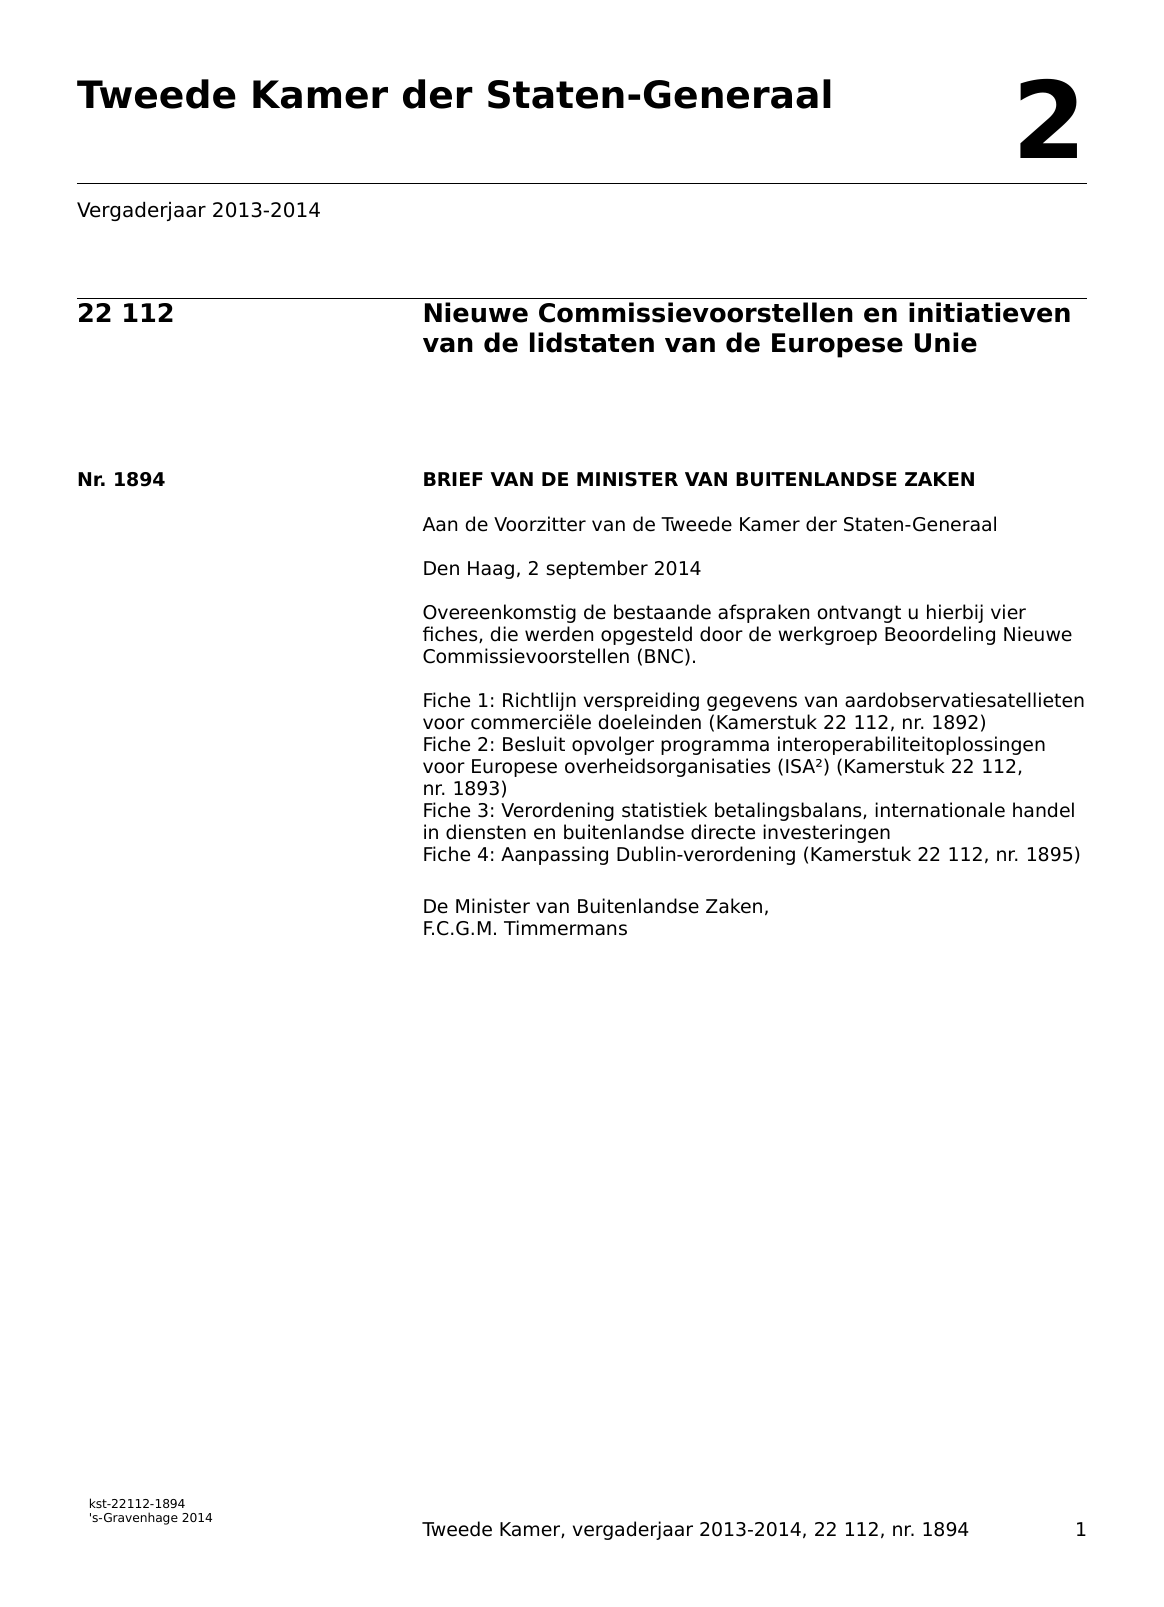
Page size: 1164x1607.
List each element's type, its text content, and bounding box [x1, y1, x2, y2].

text Den Haag, 2 september 2014 [422, 558, 1087, 580]
table_cell Vergaderjaar 2013-2014 [77, 184, 1087, 298]
text kst-22112-1894 [88, 1497, 323, 1511]
text Fiche 1: Richtlijn verspreiding gegevens van aardobservatiesatellieten voor commerciële doeleinden (Kamerstuk 22 112, nr. 1892) [422, 690, 1087, 734]
text Fiche 2: Besluit opvolger programma interoperabiliteitoplossingen voor Europese overheidsorganisaties (ISA²) (Kamerstuk 22 112, nr. 1893) [422, 734, 1087, 800]
table_header 2 [886, 59, 1087, 183]
text De Minister van Buitenlandse Zaken, F.C.G.M. Timmermans [422, 896, 1087, 940]
text Fiche 3: Verordening statistiek betalingsbalans, internationale handel in diensten en buitenlandse directe investeringen [422, 800, 1087, 844]
subtitle Nr. 1894 BRIEF VAN DE MINISTER VAN BUITENLANDSE ZAKEN [77, 469, 1087, 491]
text Overeenkomstig de bestaande afspraken ontvangt u hierbij vier fiches, die werden opgesteld door de werkgroep Beoordeling Nieuwe Commissievoorstellen (BNC). [422, 602, 1087, 668]
subtitle 22 112 Nieuwe Commissievoorstellen en initiatieven van de lidstaten van de Europese Unie [77, 299, 1087, 358]
text 's-Gravenhage 2014 [88, 1511, 323, 1525]
text Aan de Voorzitter van de Tweede Kamer der Staten-Generaal [422, 513, 1087, 536]
table_header Tweede Kamer der Staten-Generaal [77, 59, 886, 183]
text Fiche 4: Aanpassing Dublin-verordening (Kamerstuk 22 112, nr. 1895) [422, 844, 1087, 866]
